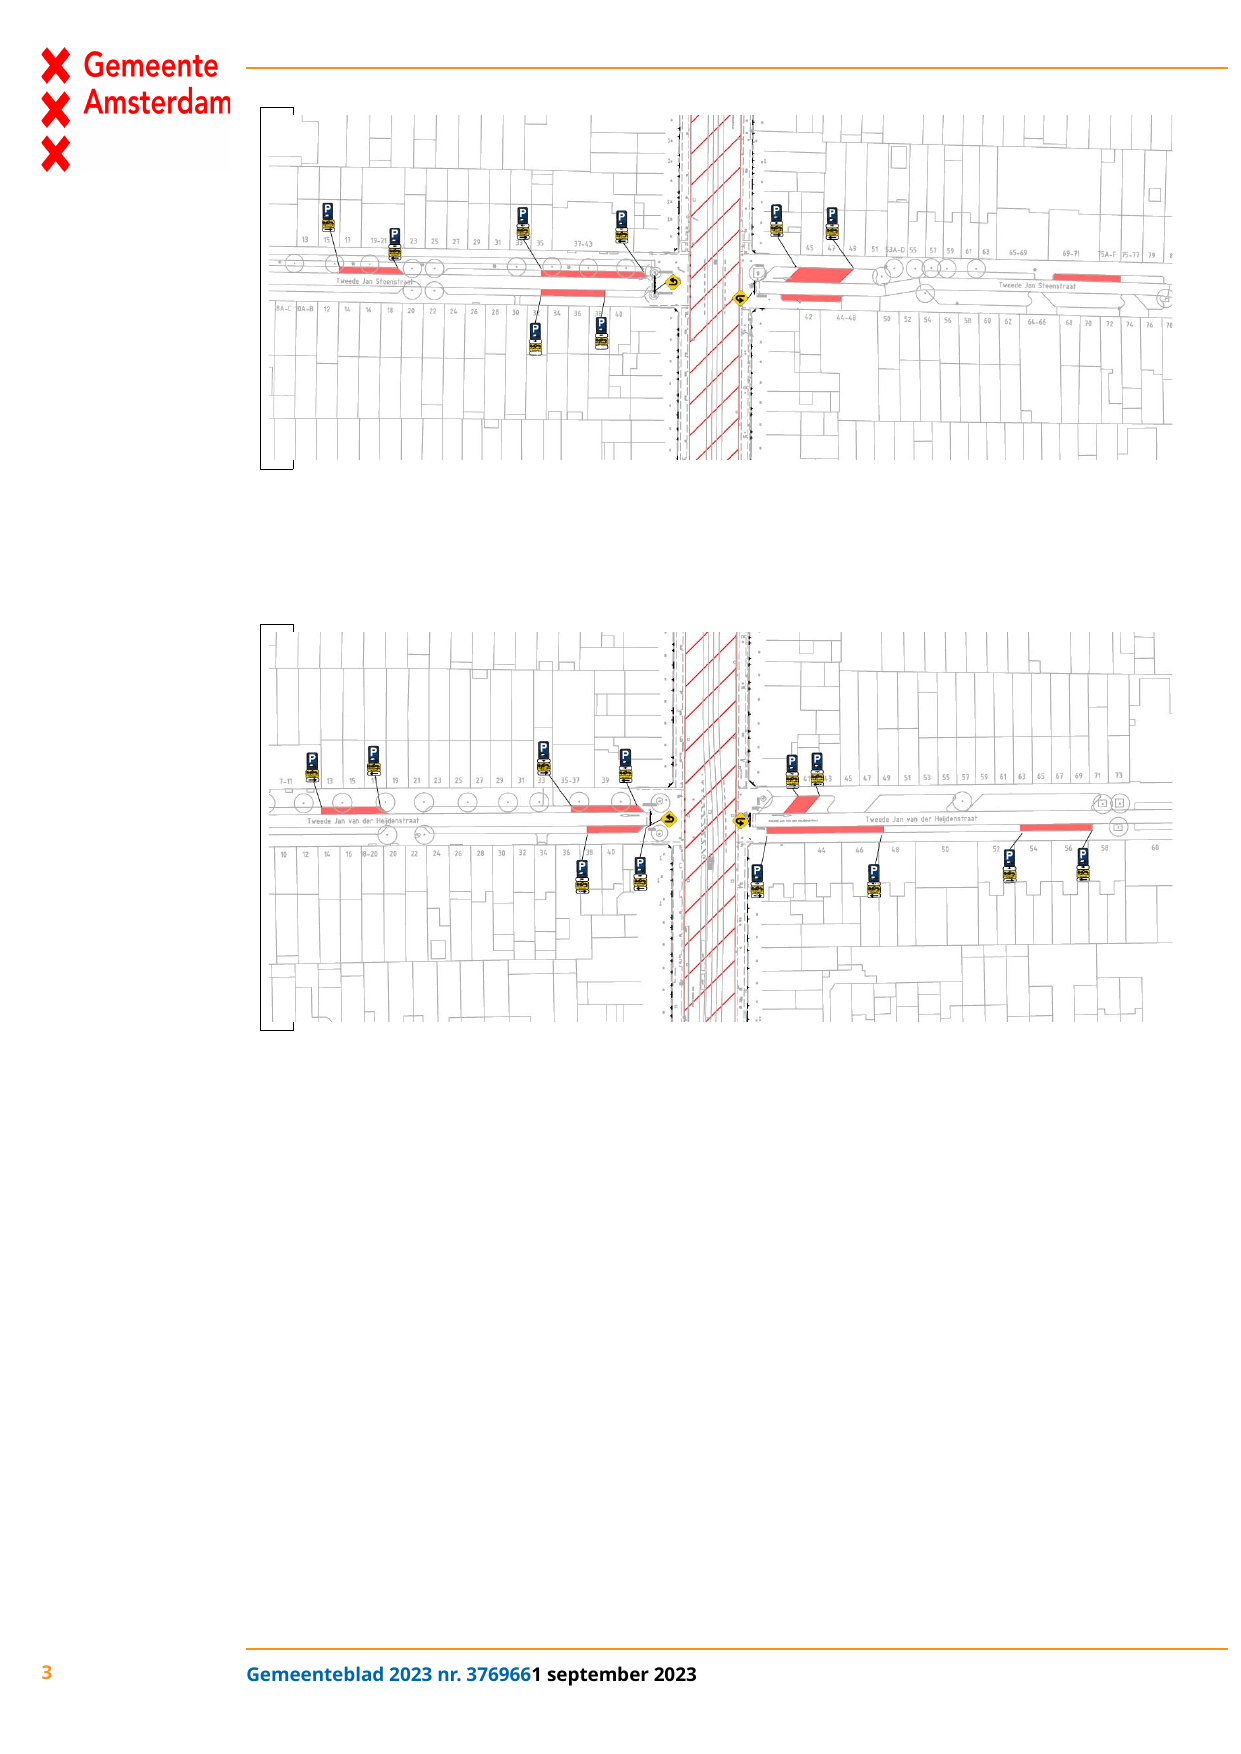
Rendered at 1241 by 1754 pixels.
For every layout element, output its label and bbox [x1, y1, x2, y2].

picture [41, 47, 231, 172]
picture [268, 115, 1173, 460]
picture [268, 632, 1173, 1022]
